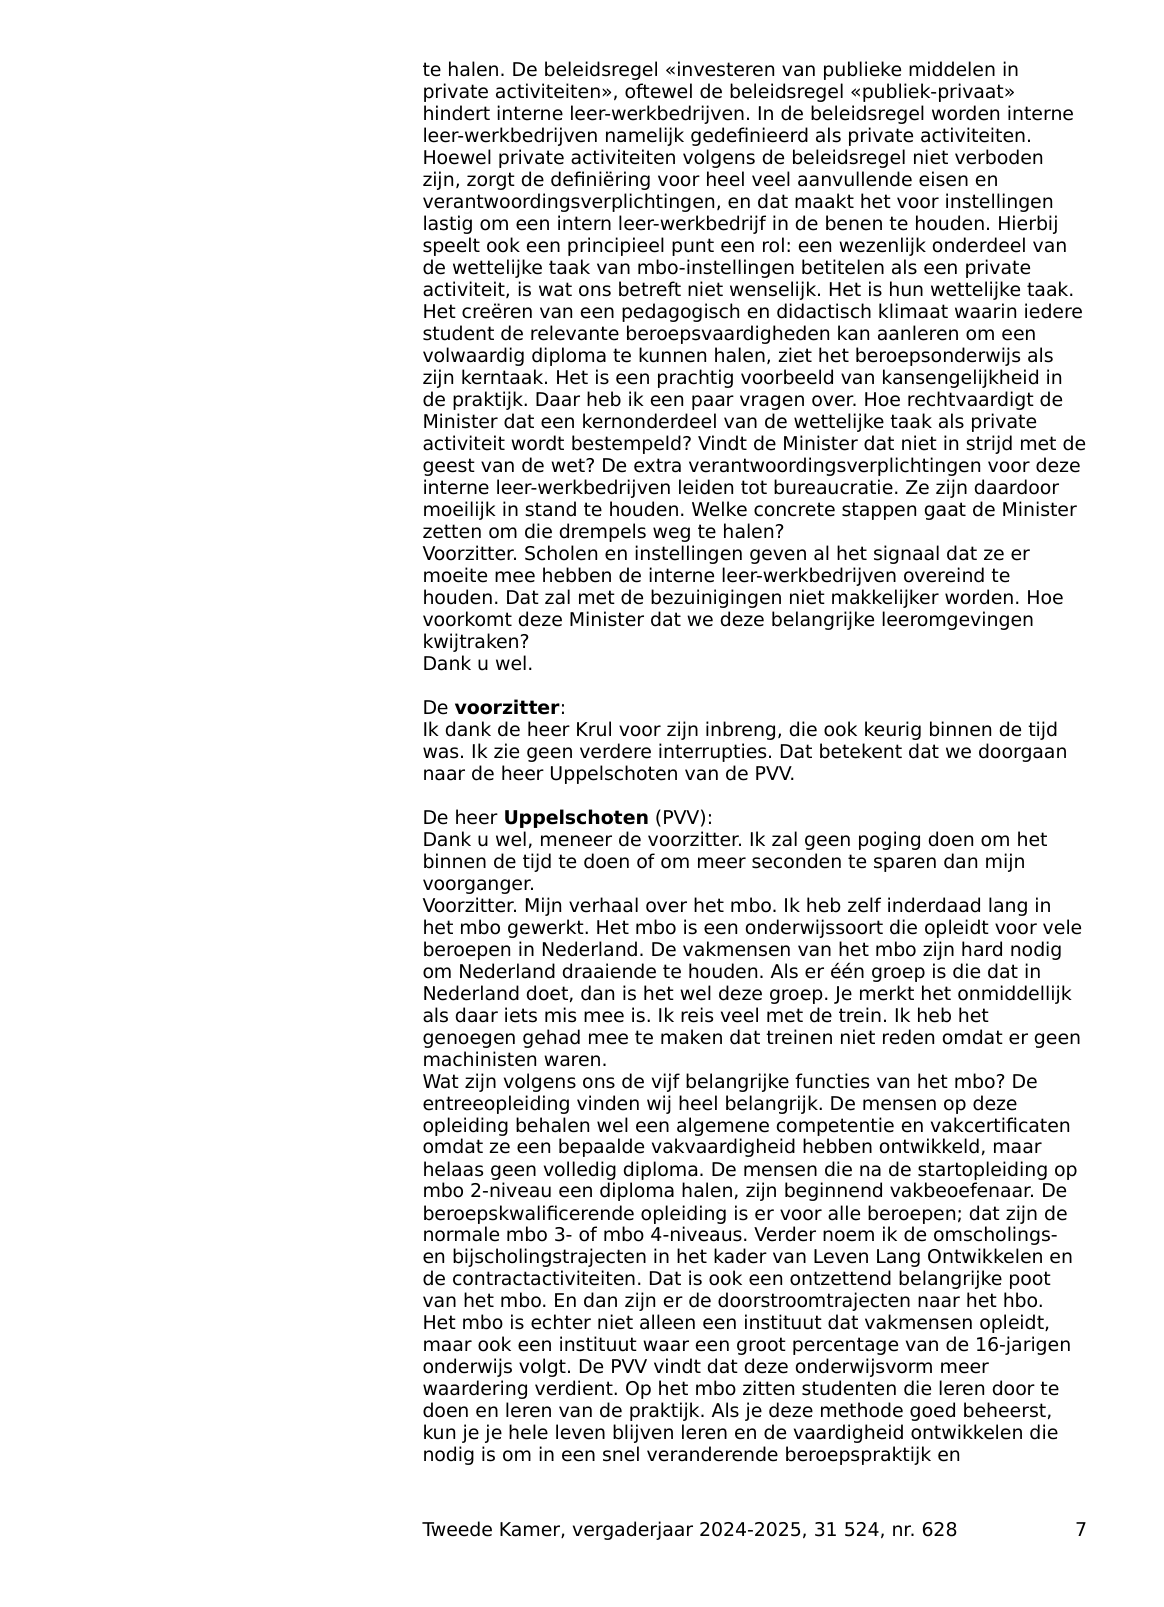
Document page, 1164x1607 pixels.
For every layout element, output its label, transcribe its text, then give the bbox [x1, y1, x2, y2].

text te halen. De beleidsregel «investeren van publieke middelen in private activiteiten», oftewel de beleidsregel «publiek-privaat» hindert interne leer-werkbedrijven. In de beleidsregel worden interne leer-werkbedrijven namelijk gedefinieerd als private activiteiten. Hoewel private activiteiten volgens de beleidsregel niet verboden zijn, zorgt de definiëring voor heel veel aanvullende eisen en verantwoordingsverplichtingen, en dat maakt het voor instellingen lastig om een intern leer-werkbedrijf in de benen te houden. Hierbij speelt ook een principieel punt een rol: een wezenlijk onderdeel van de wettelijke taak van mbo-instellingen betitelen als een private activiteit, is wat ons betreft niet wenselijk. Het is hun wettelijke taak. [422, 59, 1087, 301]
text Voorzitter. Scholen en instellingen geven al het signaal dat ze er moeite mee hebben de interne leer-werkbedrijven overeind te houden. Dat zal met de bezuinigingen niet makkelijker worden. Hoe voorkomt deze Minister dat we deze belangrijke leeromgevingen kwijtraken? [422, 543, 1087, 652]
text Wat zijn volgens ons de vijf belangrijke functies van het mbo? De entreeopleiding vinden wij heel belangrijk. De mensen op deze opleiding behalen wel een algemene competentie en vakcertificaten omdat ze een bepaalde vakvaardigheid hebben ontwikkeld, maar helaas geen volledig diploma. De mensen die na de startopleiding op mbo 2-niveau een diploma halen, zijn beginnend vakbeoefenaar. De beroepskwalificerende opleiding is er voor alle beroepen; dat zijn de normale mbo 3- of mbo 4-niveaus. Verder noem ik de omscholings- en bijscholingstrajecten in het kader van Leven Lang Ontwikkelen en de contractactiviteiten. Dat is ook een ontzettend belangrijke poot van het mbo. En dan zijn er de doorstroomtrajecten naar het hbo. [422, 1071, 1087, 1312]
text Het creëren van een pedagogisch en didactisch klimaat waarin iedere student de relevante beroepsvaardigheden kan aanleren om een volwaardig diploma te kunnen halen, ziet het beroepsonderwijs als zijn kerntaak. Het is een prachtig voorbeeld van kansengelijkheid in de praktijk. Daar heb ik een paar vragen over. Hoe rechtvaardigt de Minister dat een kernonderdeel van de wettelijke taak als private activiteit wordt bestempeld? Vindt de Minister dat niet in strijd met de geest van de wet? De extra verantwoordingsverplichtingen voor deze interne leer-werkbedrijven leiden tot bureaucratie. Ze zijn daardoor moeilijk in stand te houden. Welke concrete stappen gaat de Minister zetten om die drempels weg te halen? [422, 301, 1087, 543]
text Ik dank de heer Krul voor zijn inbreng, die ook keurig binnen de tijd was. Ik zie geen verdere interrupties. Dat betekent dat we doorgaan naar de heer Uppelschoten van de PVV. [422, 719, 1087, 784]
text Het mbo is echter niet alleen een instituut dat vakmensen opleidt, maar ook een instituut waar een groot percentage van de 16-jarigen onderwijs volgt. De PVV vindt dat deze onderwijsvorm meer waardering verdient. Op het mbo zitten studenten die leren door te doen en leren van de praktijk. Als je deze methode goed beheerst, kun je je hele leven blijven leren en de vaardigheid ontwikkelen die nodig is om in een snel veranderende beroepspraktijk en [422, 1312, 1087, 1466]
text Voorzitter. Mijn verhaal over het mbo. Ik heb zelf inderdaad lang in het mbo gewerkt. Het mbo is een onderwijssoort die opleidt voor vele beroepen in Nederland. De vakmensen van het mbo zijn hard nodig om Nederland draaiende te houden. Als er één groep is die dat in Nederland doet, dan is het wel deze groep. Je merkt het onmiddellijk als daar iets mis mee is. Ik reis veel met de trein. Ik heb het genoegen gehad mee te maken dat treinen niet reden omdat er geen machinisten waren. [422, 895, 1087, 1071]
text De voorzitter: [422, 697, 1087, 719]
text De heer Uppelschoten (PVV): [422, 807, 1087, 829]
text Dank u wel. [422, 652, 1087, 674]
text Dank u wel, meneer de voorzitter. Ik zal geen poging doen om het binnen de tijd te doen of om meer seconden te sparen dan mijn voorganger. [422, 829, 1087, 895]
